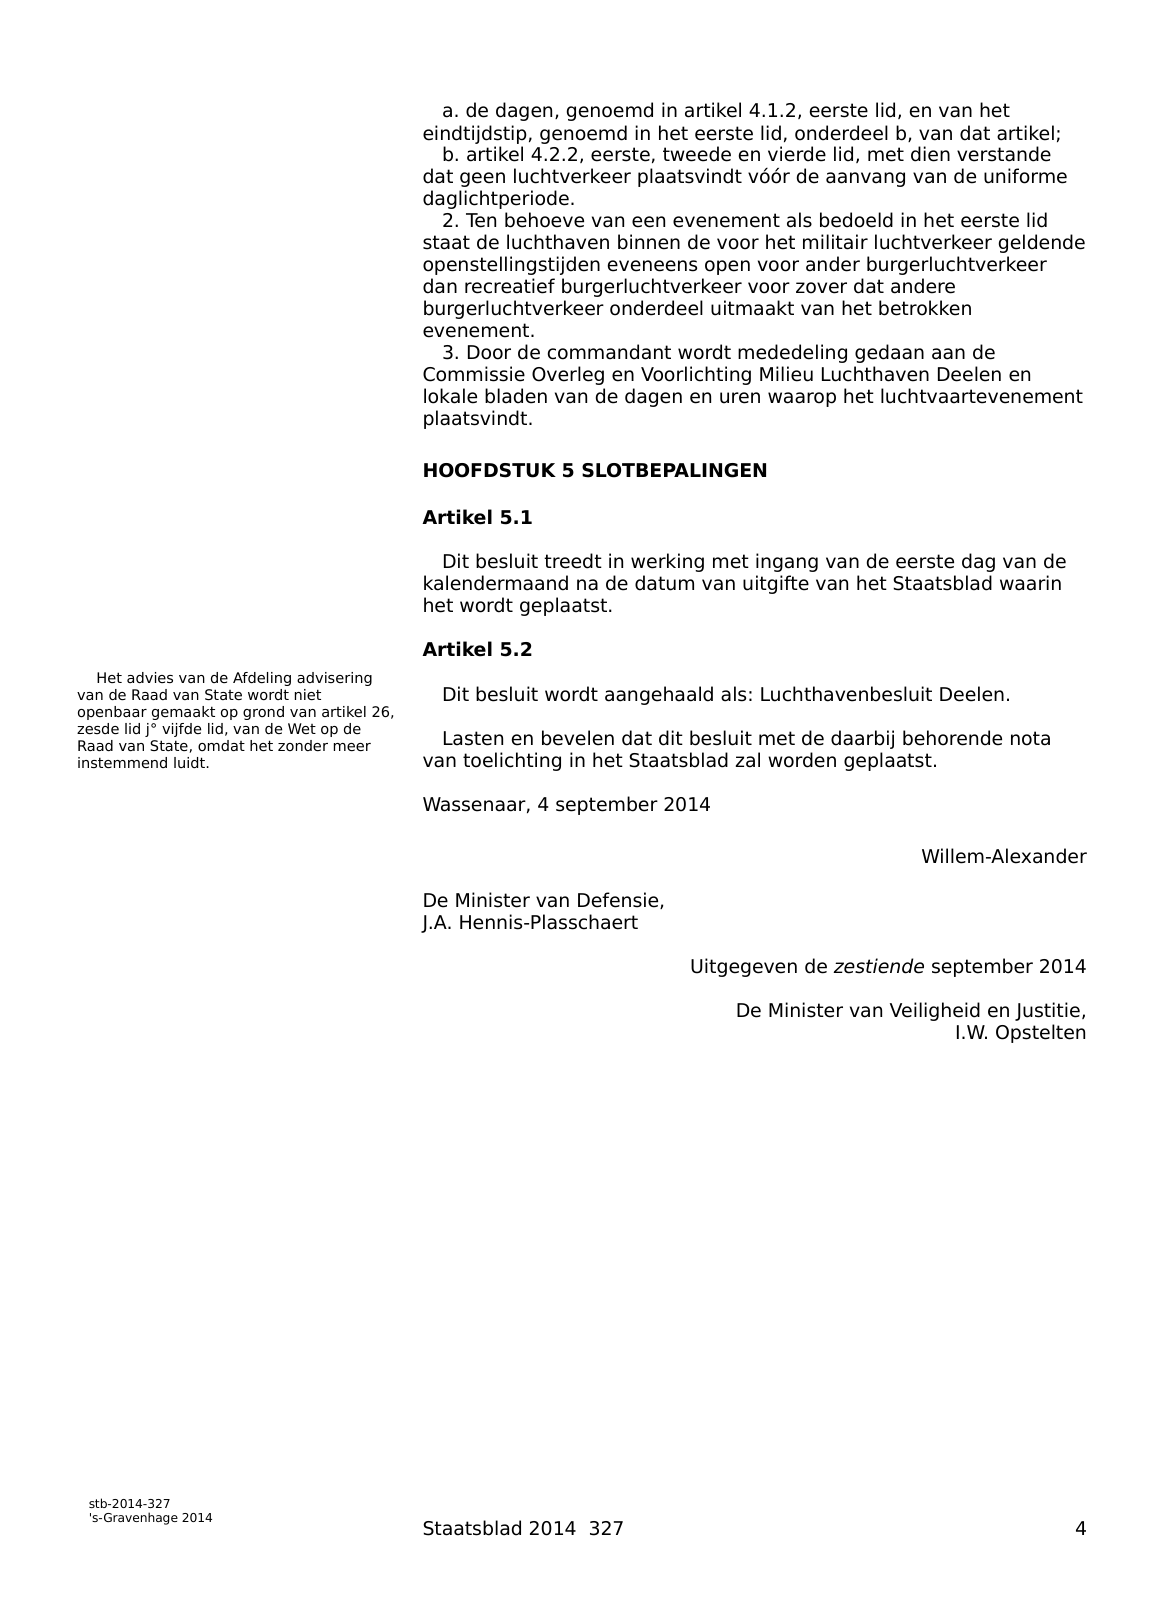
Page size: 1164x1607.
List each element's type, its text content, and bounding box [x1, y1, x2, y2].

text Dit besluit wordt aangehaald als: Luchthavenbesluit Deelen. [422, 683, 1087, 706]
text De Minister van Veiligheid en Justitie, I.W. Opstelten [422, 1000, 1087, 1044]
text stb-2014-327 [88, 1497, 323, 1511]
text Dit besluit treedt in werking met ingang van de eerste dag van de kalendermaand na de datum van uitgifte van het Staatsblad waarin het wordt geplaatst. [422, 551, 1087, 617]
text De Minister van Defensie, J.A. Hennis-Plasschaert [422, 890, 1087, 934]
text 's-Gravenhage 2014 [88, 1511, 323, 1525]
text 2. Ten behoeve van een evenement als bedoeld in het eerste lid staat de luchthaven binnen de voor het militair luchtverkeer geldende openstellingstijden eveneens open voor ander burgerluchtverkeer dan recreatief burgerluchtverkeer voor zover dat andere burgerluchtverkeer onderdeel uitmaakt van het betrokken evenement. [422, 210, 1087, 342]
text Uitgegeven de zestiende september 2014 [422, 956, 1087, 978]
text a. de dagen, genoemd in artikel 4.1.2, eerste lid, en van het eindtijdstip, genoemd in het eerste lid, onderdeel b, van dat artikel; [422, 100, 1087, 144]
text Lasten en bevelen dat dit besluit met de daarbij behorende nota van toelichting in het Staatsblad zal worden geplaatst. [422, 728, 1087, 772]
text Het advies van de Afdeling advisering van de Raad van State wordt niet openbaar gemaakt op grond van artikel 26, zesde lid j° vijfde lid, van de Wet op de Raad van State, omdat het zonder meer instemmend luidt. [77, 670, 396, 772]
text b. artikel 4.2.2, eerste, tweede en vierde lid, met dien verstande dat geen luchtverkeer plaatsvindt vóór de aanvang van de uniforme daglichtperiode. [422, 144, 1087, 210]
text 3. Door de commandant wordt mededeling gedaan aan de Commissie Overleg en Voorlichting Milieu Luchthaven Deelen en lokale bladen van de dagen en uren waarop het luchtvaartevenement plaatsvindt. [422, 342, 1087, 430]
text Wassenaar, 4 september 2014 [422, 794, 1087, 816]
subtitle Artikel 5.1 [422, 507, 1087, 529]
subtitle HOOFDSTUK 5 SLOTBEPALINGEN [422, 460, 1087, 482]
subtitle Artikel 5.2 [422, 639, 1087, 661]
text Willem-Alexander [422, 846, 1087, 868]
